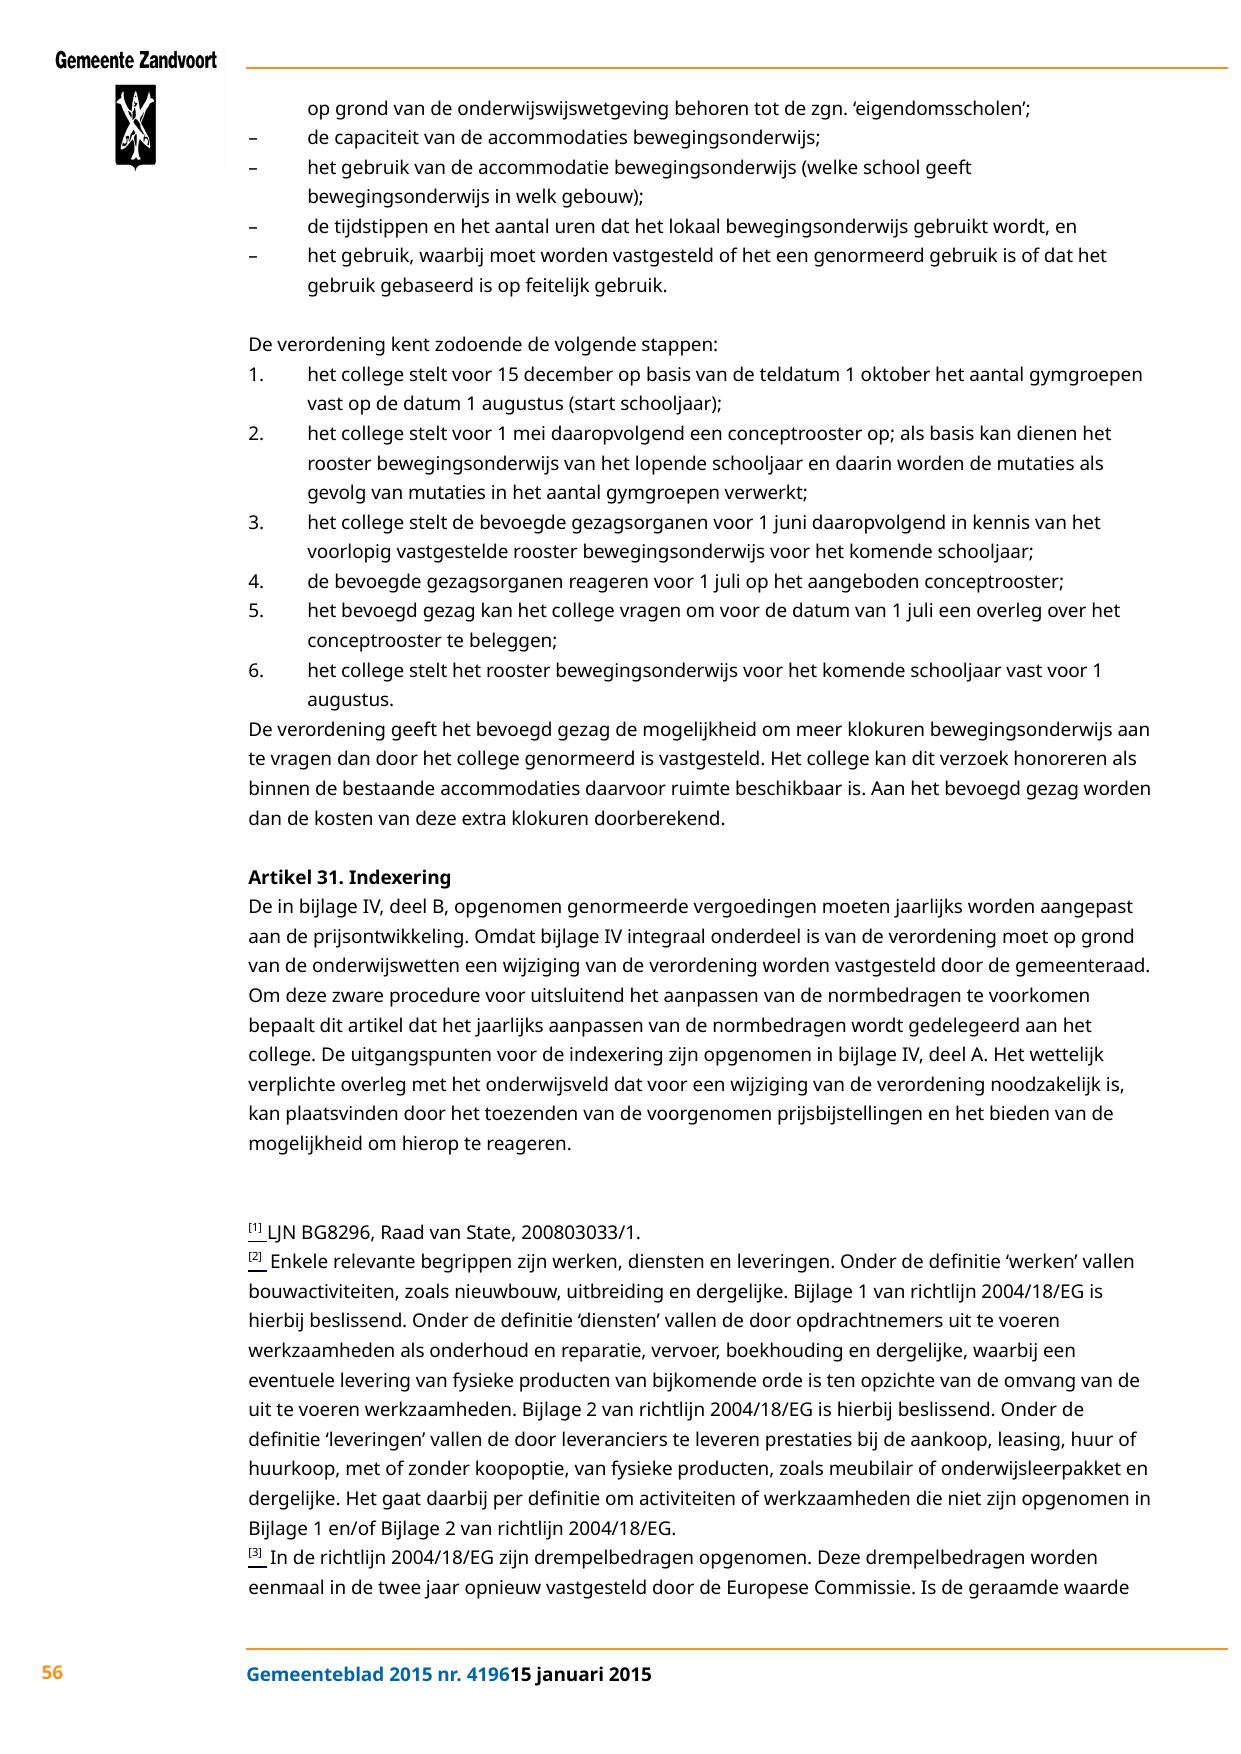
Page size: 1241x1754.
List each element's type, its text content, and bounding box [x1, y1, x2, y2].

list het college stelt voor 15 december op basis van de teldatum 1 oktober het aantal gymgroepen vast op de datum 1 augustus (start schooljaar); [248, 361, 1152, 416]
text De verordening geeft het bevoegd gezag de mogelijkheid om meer klokuren bewegingsonderwijs aan te vragen dan door het college genormeerd is vastgesteld. Het college kan dit verzoek honoreren als binnen de bestaande accommodaties daarvoor ruimte beschikbaar is. Aan het bevoegd gezag worden dan de kosten van deze extra klokuren doorberekend. [248, 716, 1152, 831]
list de capaciteit van de accommodaties bewegingsonderwijs; [248, 124, 1152, 150]
picture [41, 47, 231, 172]
list het gebruik, waarbij moet worden vastgesteld of het een genormeerd gebruik is of dat het gebruik gebaseerd is op feitelijk gebruik. [248, 243, 1152, 298]
text [1] LJN BG8296, Raad van State, 200803033/1. [248, 1219, 1152, 1245]
list het bevoegd gezag kan het college vragen om voor de datum van 1 juli een overleg over het conceptrooster te beleggen; [248, 598, 1152, 653]
list het college stelt voor 1 mei daaropvolgend een conceptrooster op; als basis kan dienen het rooster bewegingsonderwijs van het lopende schooljaar en daarin worden de mutaties als gevolg van mutaties in het aantal gymgroepen verwerkt; [248, 420, 1152, 505]
list de bevoegde gezagsorganen reageren voor 1 juli op het aangeboden conceptrooster; [248, 568, 1152, 594]
list het college stelt het rooster bewegingsonderwijs voor het komende schooljaar vast voor 1 augustus. [248, 657, 1152, 712]
list het gebruik van de accommodatie bewegingsonderwijs (welke school geeft bewegingsonderwijs in welk gebouw); [248, 154, 1152, 209]
text [3] In de richtlijn 2004/18/EG zijn drempelbedragen opgenomen. Deze drempelbedragen worden eenmaal in de twee jaar opnieuw vastgesteld door de Europese Commissie. Is de geraamde waarde [248, 1544, 1152, 1600]
list het college stelt de bevoegde gezagsorganen voor 1 juni daaropvolgend in kennis van het voorlopig vastgestelde rooster bewegingsonderwijs voor het komende schooljaar; [248, 509, 1152, 564]
text De in bijlage IV, deel B, opgenomen genormeerde vergoedingen moeten jaarlijks worden aangepast aan de prijsontwikkeling. Omdat bijlage IV integraal onderdeel is van de verordening moet op grond van de onderwijswetten een wijziging van de verordening worden vastgesteld door de gemeenteraad. Om deze zware procedure voor uitsluitend het aanpassen van de normbedragen te voorkomen bepaalt dit artikel dat het jaarlijks aanpassen van de normbedragen wordt gedelegeerd aan het college. De uitgangspunten voor de indexering zijn opgenomen in bijlage IV, deel A. Het wettelijk verplichte overleg met het onderwijsveld dat voor een wijziging van de verordening noodzakelijk is, kan plaatsvinden door het toezenden van de voorgenomen prijsbijstellingen en het bieden van de mogelijkheid om hierop te reageren. [248, 893, 1152, 1156]
text Artikel 31. Indexering [248, 864, 1152, 890]
list de tijdstippen en het aantal uren dat het lokaal bewegingsonderwijs gebruikt wordt, en [248, 213, 1152, 239]
text [2] Enkele relevante begrippen zijn werken, diensten en leveringen. Onder de definitie ‘werken’ vallen bouwactiviteiten, zoals nieuwbouw, uitbreiding en dergelijke. Bijlage 1 van richtlijn 2004/18/EG is hierbij beslissend. Onder de definitie ‘diensten’ vallen de door opdrachtnemers uit te voeren werkzaamheden als onderhoud en reparatie, vervoer, boekhouding en dergelijke, waarbij een eventuele levering van fysieke producten van bijkomende orde is ten opzichte van de omvang van de uit te voeren werkzaamheden. Bijlage 2 van richtlijn 2004/18/EG is hierbij beslissend. Onder de definitie ‘leveringen’ vallen de door leveranciers te leveren prestaties bij de aankoop, leasing, huur of huurkoop, met of zonder koopoptie, van fysieke producten, zoals meubilair of onderwijsleerpakket en dergelijke. Het gaat daarbij per definitie om activiteiten of werkzaamheden die niet zijn opgenomen in Bijlage 1 en/of Bijlage 2 van richtlijn 2004/18/EG. [248, 1248, 1152, 1541]
text De verordening kent zodoende de volgende stappen: [248, 331, 1152, 357]
list op grond van de onderwijswijswetgeving behoren tot de zgn. ‘eigendomsscholen’; [248, 95, 1152, 121]
